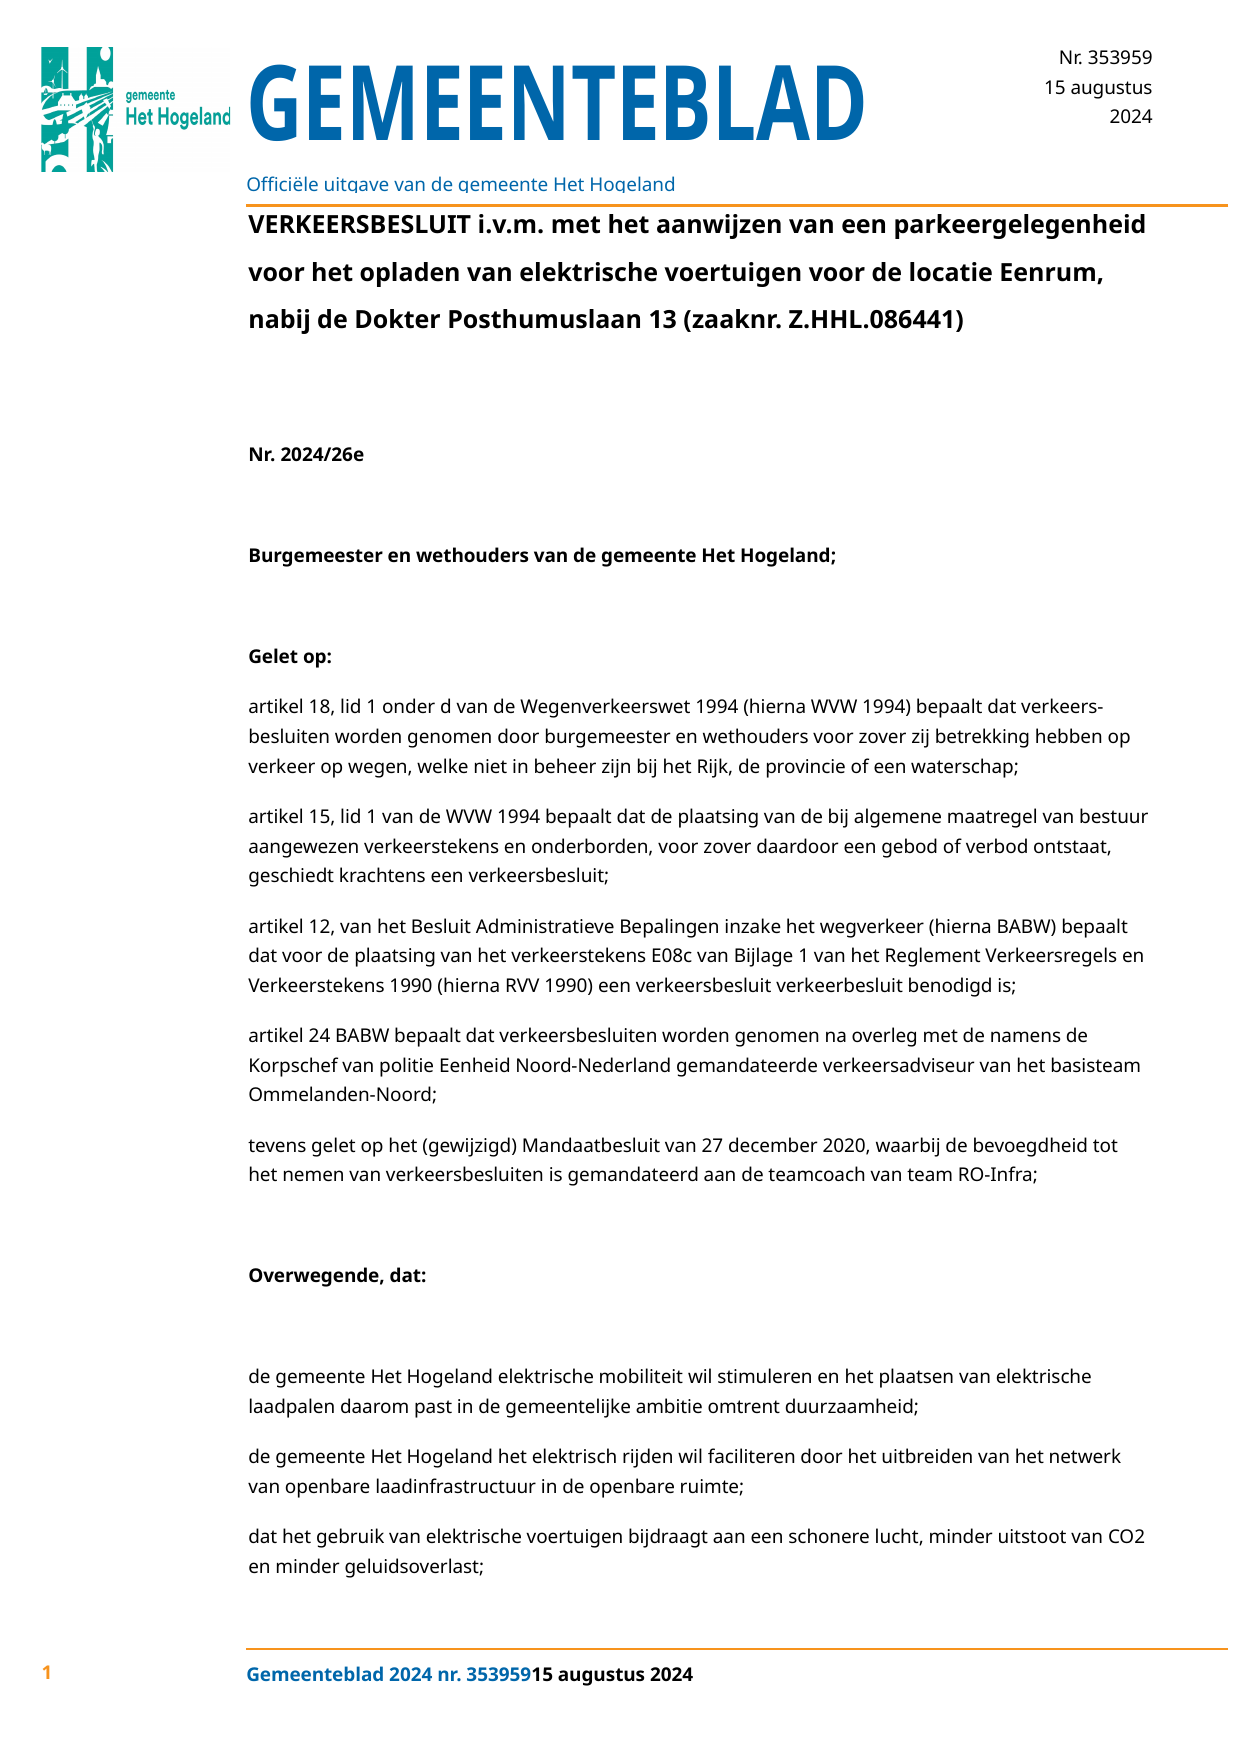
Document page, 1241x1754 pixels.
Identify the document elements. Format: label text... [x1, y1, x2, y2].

text Overwegende, dat: [248, 1262, 1152, 1288]
text de gemeente Het Hogeland het elektrisch rijden wil faciliteren door het uitbreiden van het netwerk van openbare laadinfrastructuur in de openbare ruimte; [248, 1443, 1152, 1499]
text Nr. 2024/26e [248, 442, 1152, 467]
text dat het gebruik van elektrische voertuigen bijdraagt aan een schonere lucht, minder uitstoot van CO2 en minder geluidsoverlast; [248, 1523, 1152, 1579]
text Gelet op: [248, 643, 1152, 669]
text artikel 15, lid 1 van de WVW 1994 bepaalt dat de plaatsing van de bij algemene maatregel van bestuur aangewezen verkeerstekens en onderborden, voor zover daardoor een gebod of verbod ontstaat, geschiedt krachtens een verkeersbesluit; [248, 803, 1152, 888]
picture [41, 47, 231, 172]
text de gemeente Het Hogeland elektrische mobiliteit wil stimuleren en het plaatsen van elektrische laadpalen daarom past in de gemeentelijke ambitie omtrent duurzaamheid; [248, 1363, 1152, 1419]
text Burgemeester en wethouders van de gemeente Het Hogeland; [248, 542, 1152, 568]
text artikel 24 BABW bepaalt dat verkeersbesluiten worden genomen na overleg met de namens de Korpschef van politie Eenheid Noord-Nederland gemandateerde verkeersadviseur van het basisteam Ommelanden-Noord; [248, 1022, 1152, 1107]
text artikel 12, van het Besluit Administratieve Bepalingen inzake het wegverkeer (hierna BABW) bepaalt dat voor de plaatsing van het verkeerstekens E08c van Bijlage 1 van het Reglement Verkeersregels en Verkeerstekens 1990 (hierna RVV 1990) een verkeersbesluit verkeerbesluit benodigd is; [248, 913, 1152, 998]
text VERKEERSBESLUIT i.v.m. met het aanwijzen van een parkeergelegenheid voor het opladen van elektrische voertuigen voor de locatie Eenrum, nabij de Dokter Posthumuslaan 13 (zaaknr. Z.HHL.086441) [248, 207, 1152, 336]
text artikel 18, lid 1 onder d van de Wegenverkeerswet 1994 (hierna WVW 1994) bepaalt dat verkeers-besluiten worden genomen door burgemeester en wethouders voor zover zij betrekking hebben op verkeer op wegen, welke niet in beheer zijn bij het Rijk, de provincie of een waterschap; [248, 694, 1152, 779]
text tevens gelet op het (gewijzigd) Mandaatbesluit van 27 december 2020, waarbij de bevoegdheid tot het nemen van verkeersbesluiten is gemandateerd aan de teamcoach van team RO-Infra; [248, 1132, 1152, 1187]
